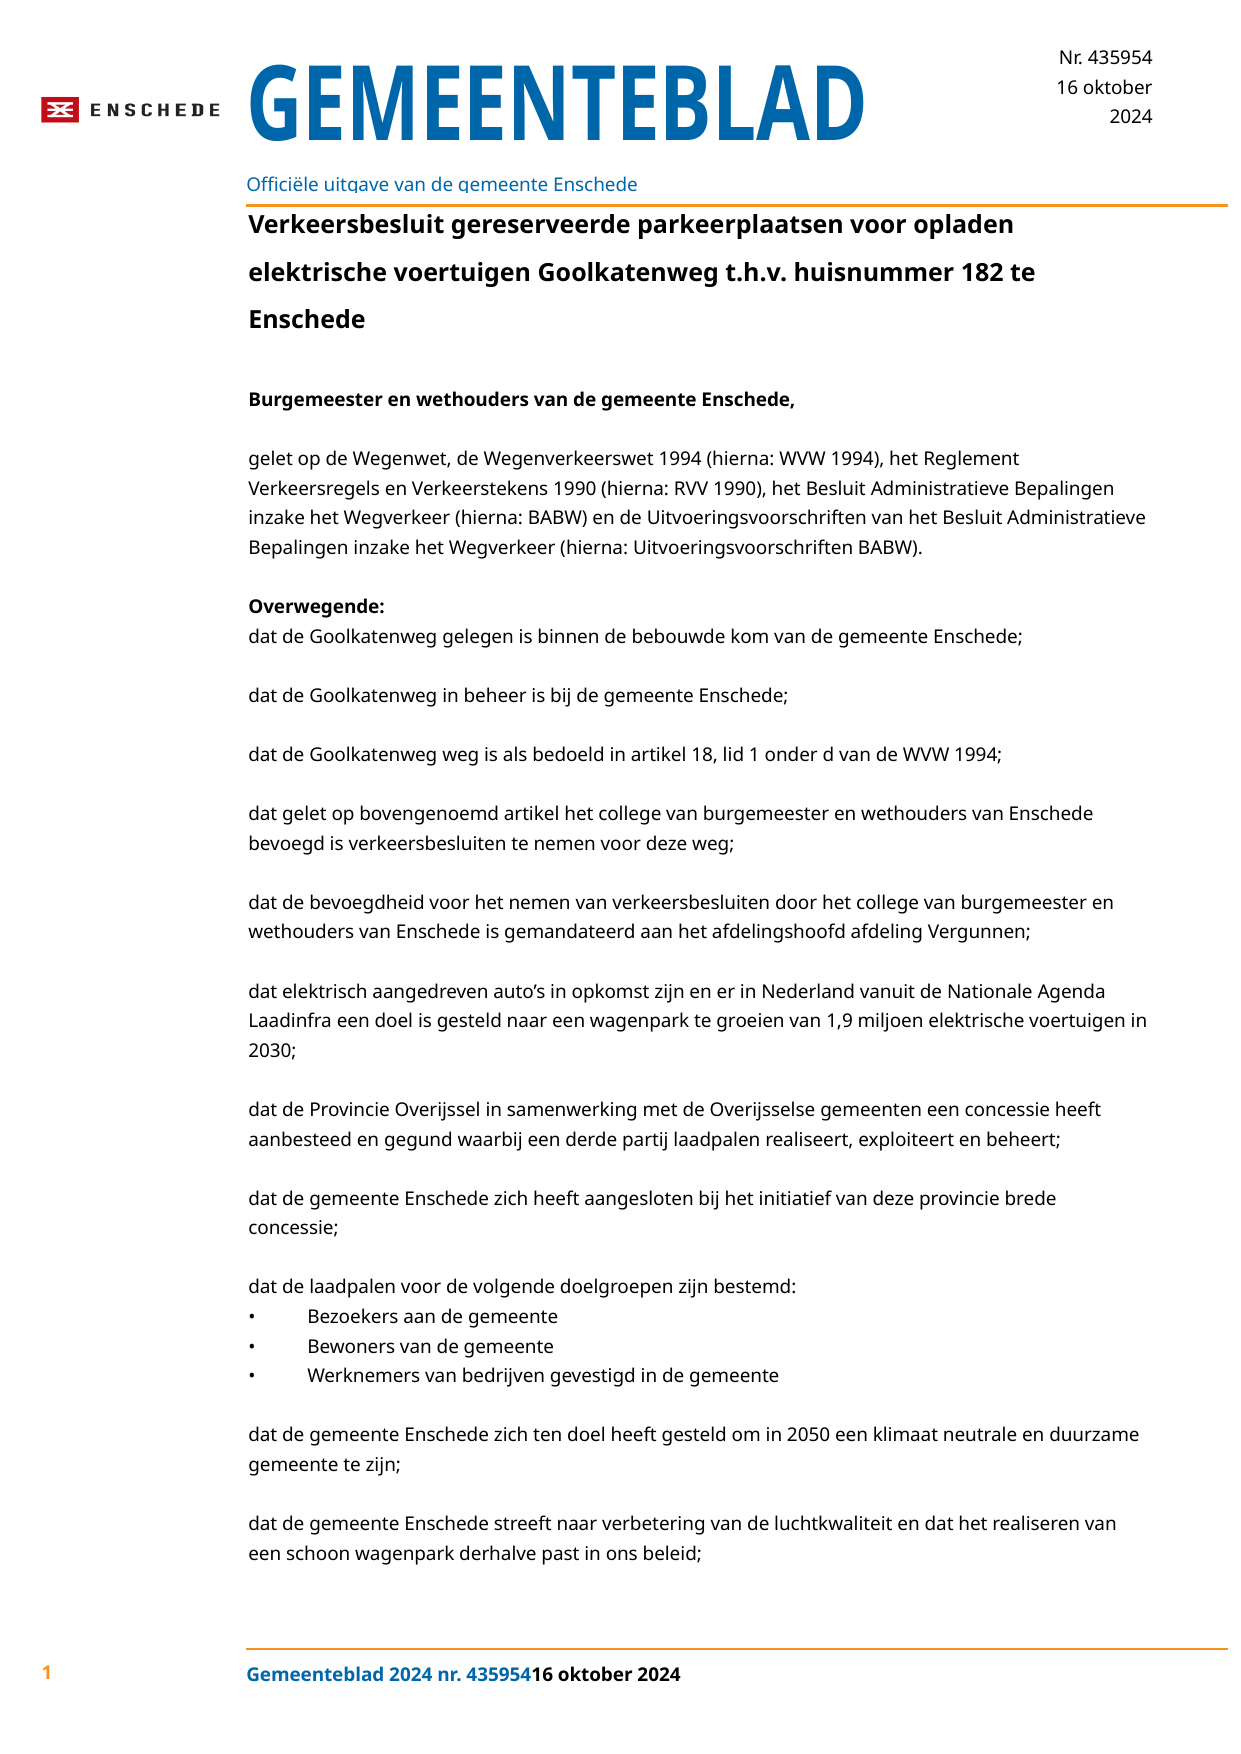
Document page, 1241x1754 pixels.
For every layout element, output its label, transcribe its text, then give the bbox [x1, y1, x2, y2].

text dat elektrisch aangedreven auto’s in opkomst zijn en er in Nederland vanuit de Nationale Agenda Laadinfra een doel is gesteld naar een wagenpark te groeien van 1,9 miljoen elektrische voertuigen in 2030; [248, 978, 1152, 1063]
text dat de gemeente Enschede streeft naar verbetering van de luchtkwaliteit en dat het realiseren van een schoon wagenpark derhalve past in ons beleid; [248, 1510, 1152, 1566]
text dat gelet op bovengenoemd artikel het college van burgemeester en wethouders van Enschede bevoegd is verkeersbesluiten te nemen voor deze weg; [248, 800, 1152, 856]
text dat de gemeente Enschede zich heeft aangesloten bij het initiatief van deze provincie brede concessie; [248, 1185, 1152, 1240]
text dat de Goolkatenweg gelegen is binnen de bebouwde kom van de gemeente Enschede; [248, 623, 1152, 649]
text dat de laadpalen voor de volgende doelgroepen zijn bestemd: [248, 1274, 1152, 1299]
picture [41, 47, 231, 172]
text gelet op de Wegenwet, de Wegenverkeerswet 1994 (hierna: WVW 1994), het Reglement Verkeersregels en Verkeerstekens 1990 (hierna: RVV 1990), het Besluit Administratieve Bepalingen inzake het Wegverkeer (hierna: BABW) en de Uitvoeringsvoorschriften van het Besluit Administratieve Bepalingen inzake het Wegverkeer (hierna: Uitvoeringsvoorschriften BABW). [248, 445, 1152, 560]
text dat de bevoegdheid voor het nemen van verkeersbesluiten door het college van burgemeester en wethouders van Enschede is gemandateerd aan het afdelingshoofd afdeling Vergunnen; [248, 889, 1152, 944]
list Bezoekers aan de gemeente [248, 1303, 1152, 1329]
text Verkeersbesluit gereserveerde parkeerplaatsen voor opladen elektrische voertuigen Goolkatenweg t.h.v. huisnummer 182 te Enschede [248, 207, 1152, 336]
text Burgemeester en wethouders van de gemeente Enschede, [248, 386, 1152, 412]
text dat de Goolkatenweg in beheer is bij de gemeente Enschede; [248, 682, 1152, 708]
text dat de Provincie Overijssel in samenwerking met de Overijsselse gemeenten een concessie heeft aanbesteed en gegund waarbij een derde partij laadpalen realiseert, exploiteert en beheert; [248, 1096, 1152, 1152]
text dat de gemeente Enschede zich ten doel heeft gesteld om in 2050 een klimaat neutrale en duurzame gemeente te zijn; [248, 1422, 1152, 1477]
text Overwegende: [248, 593, 1152, 619]
text dat de Goolkatenweg weg is als bedoeld in artikel 18, lid 1 onder d van de WVW 1994; [248, 741, 1152, 767]
list Werknemers van bedrijven gevestigd in de gemeente [248, 1362, 1152, 1388]
list Bewoners van de gemeente [248, 1333, 1152, 1359]
